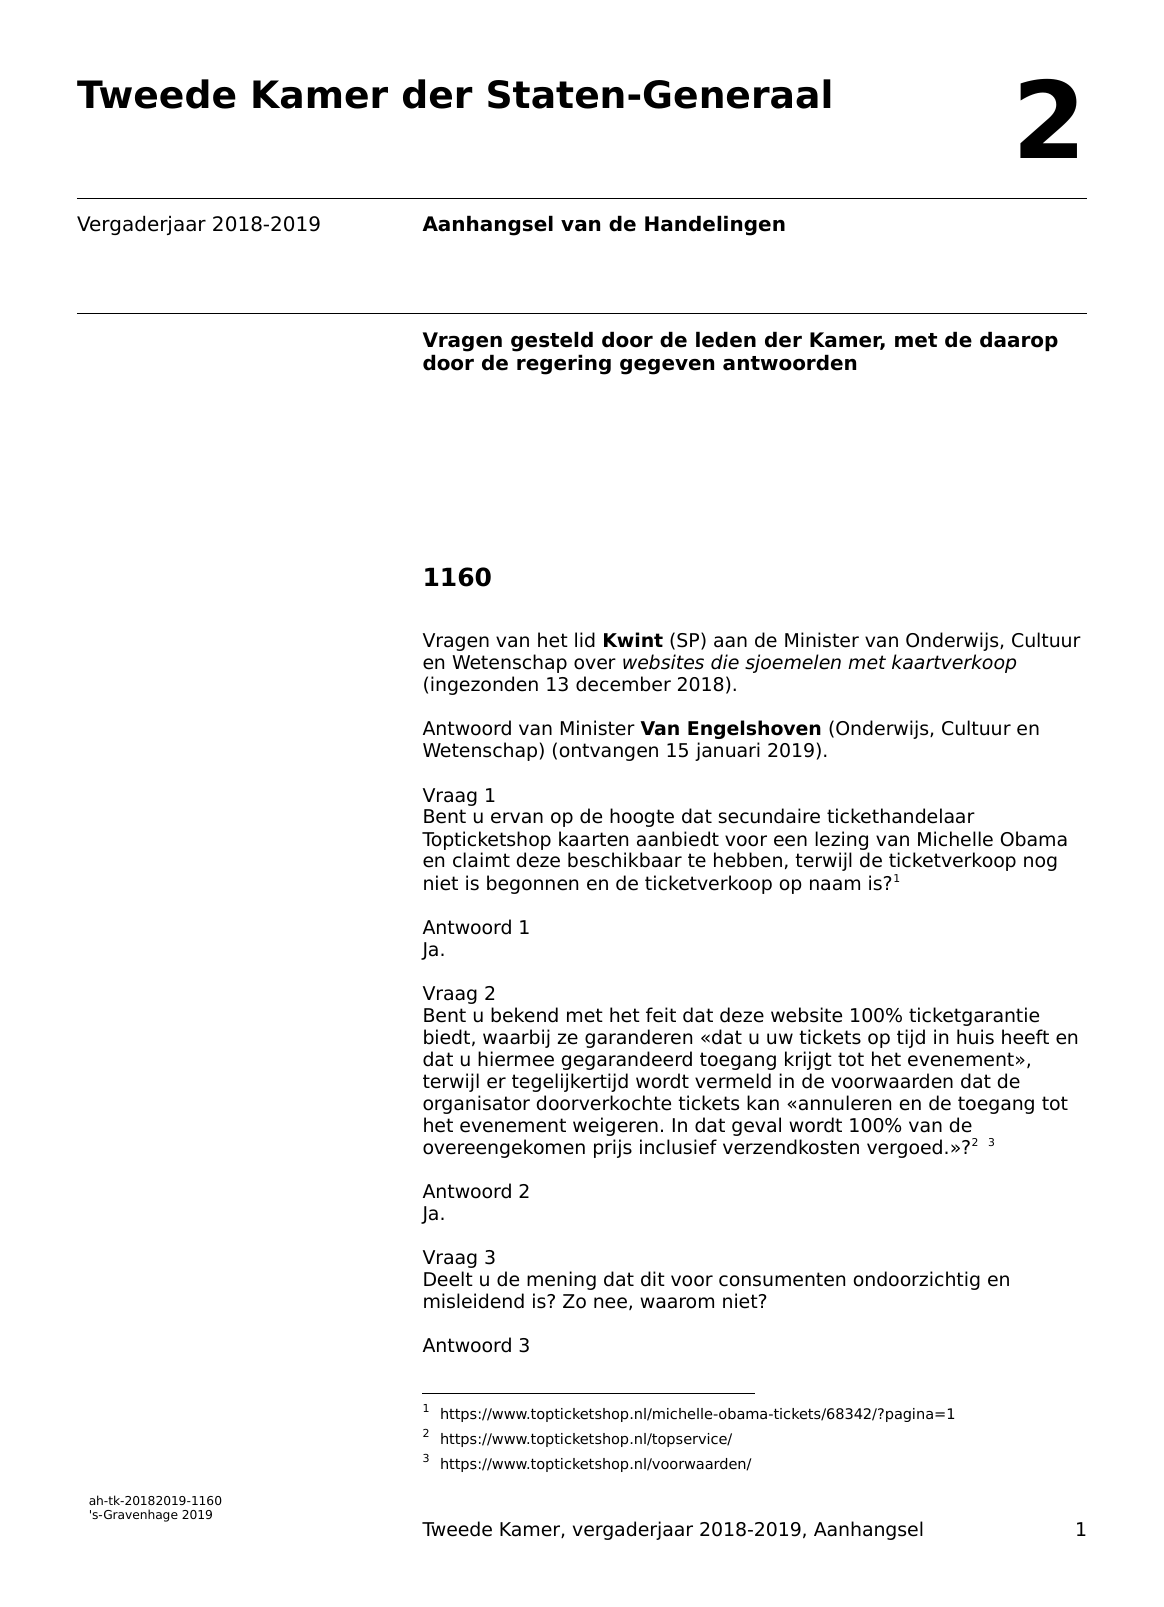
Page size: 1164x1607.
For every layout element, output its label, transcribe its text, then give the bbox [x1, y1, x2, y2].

text Antwoord van Minister Van Engelshoven (Onderwijs, Cultuur en Wetenschap) (ontvangen 15 januari 2019). [422, 718, 1087, 762]
text Bent u ervan op de hoogte dat secundaire tickethandelaar Topticketshop kaarten aanbiedt voor een lezing van Michelle Obama en claimt deze beschikbaar te hebben, terwijl de ticketverkoop nog niet is begonnen en de ticketverkoop op naam is? [422, 806, 1087, 894]
text 's-Gravenhage 2019 [88, 1508, 323, 1522]
table_cell Aanhangsel van de Handelingen [422, 199, 1087, 313]
table_header Tweede Kamer der Staten-Generaal [77, 59, 886, 198]
text https://www.topticketshop.nl/topservice/ [422, 1427, 1087, 1449]
text Bent u bekend met het feit dat deze website 100% ticketgarantie biedt, waarbij ze garanderen «dat u uw tickets op tijd in huis heeft en dat u hiermee gegarandeerd toegang krijgt tot het evenement», terwijl er tegelijkertijd wordt vermeld in de voorwaarden dat de organisator doorverkochte tickets kan «annuleren en de toegang tot het evenement weigeren. In dat geval wordt 100% van de overeengekomen prijs inclusief verzendkosten vergoed.»? [422, 1005, 1087, 1158]
table_cell Vragen gesteld door de leden der Kamer, met de daarop door de regering gegeven antwoorden [422, 314, 1087, 375]
text Ja. [422, 1203, 1087, 1225]
text Antwoord 3 [422, 1335, 1087, 1357]
text Deelt u de mening dat dit voor consumenten ondoorzichtig en misleidend is? Zo nee, waarom niet? [422, 1269, 1087, 1313]
text ah-tk-20182019-1160 [88, 1494, 323, 1508]
text Vragen van het lid Kwint (SP) aan de Minister van Onderwijs, Cultuur en Wetenschap over websites die sjoemelen met kaartverkoop (ingezonden 13 december 2018). [422, 630, 1087, 696]
text Vraag 1 [422, 784, 1087, 806]
table_cell [77, 314, 422, 375]
text https://www.topticketshop.nl/voorwaarden/ [422, 1452, 1087, 1474]
text Antwoord 1 [422, 917, 1087, 938]
text https://www.topticketshop.nl/michelle-obama-tickets/68342/?pagina=1 [422, 1402, 1087, 1424]
text Vraag 2 [422, 983, 1087, 1005]
table_cell Vergaderjaar 2018-2019 [77, 199, 422, 313]
text 1160 [422, 563, 1087, 592]
text Antwoord 2 [422, 1181, 1087, 1203]
text Vraag 3 [422, 1247, 1087, 1269]
text Ja. [422, 938, 1087, 961]
table_header 2 [886, 59, 1087, 198]
